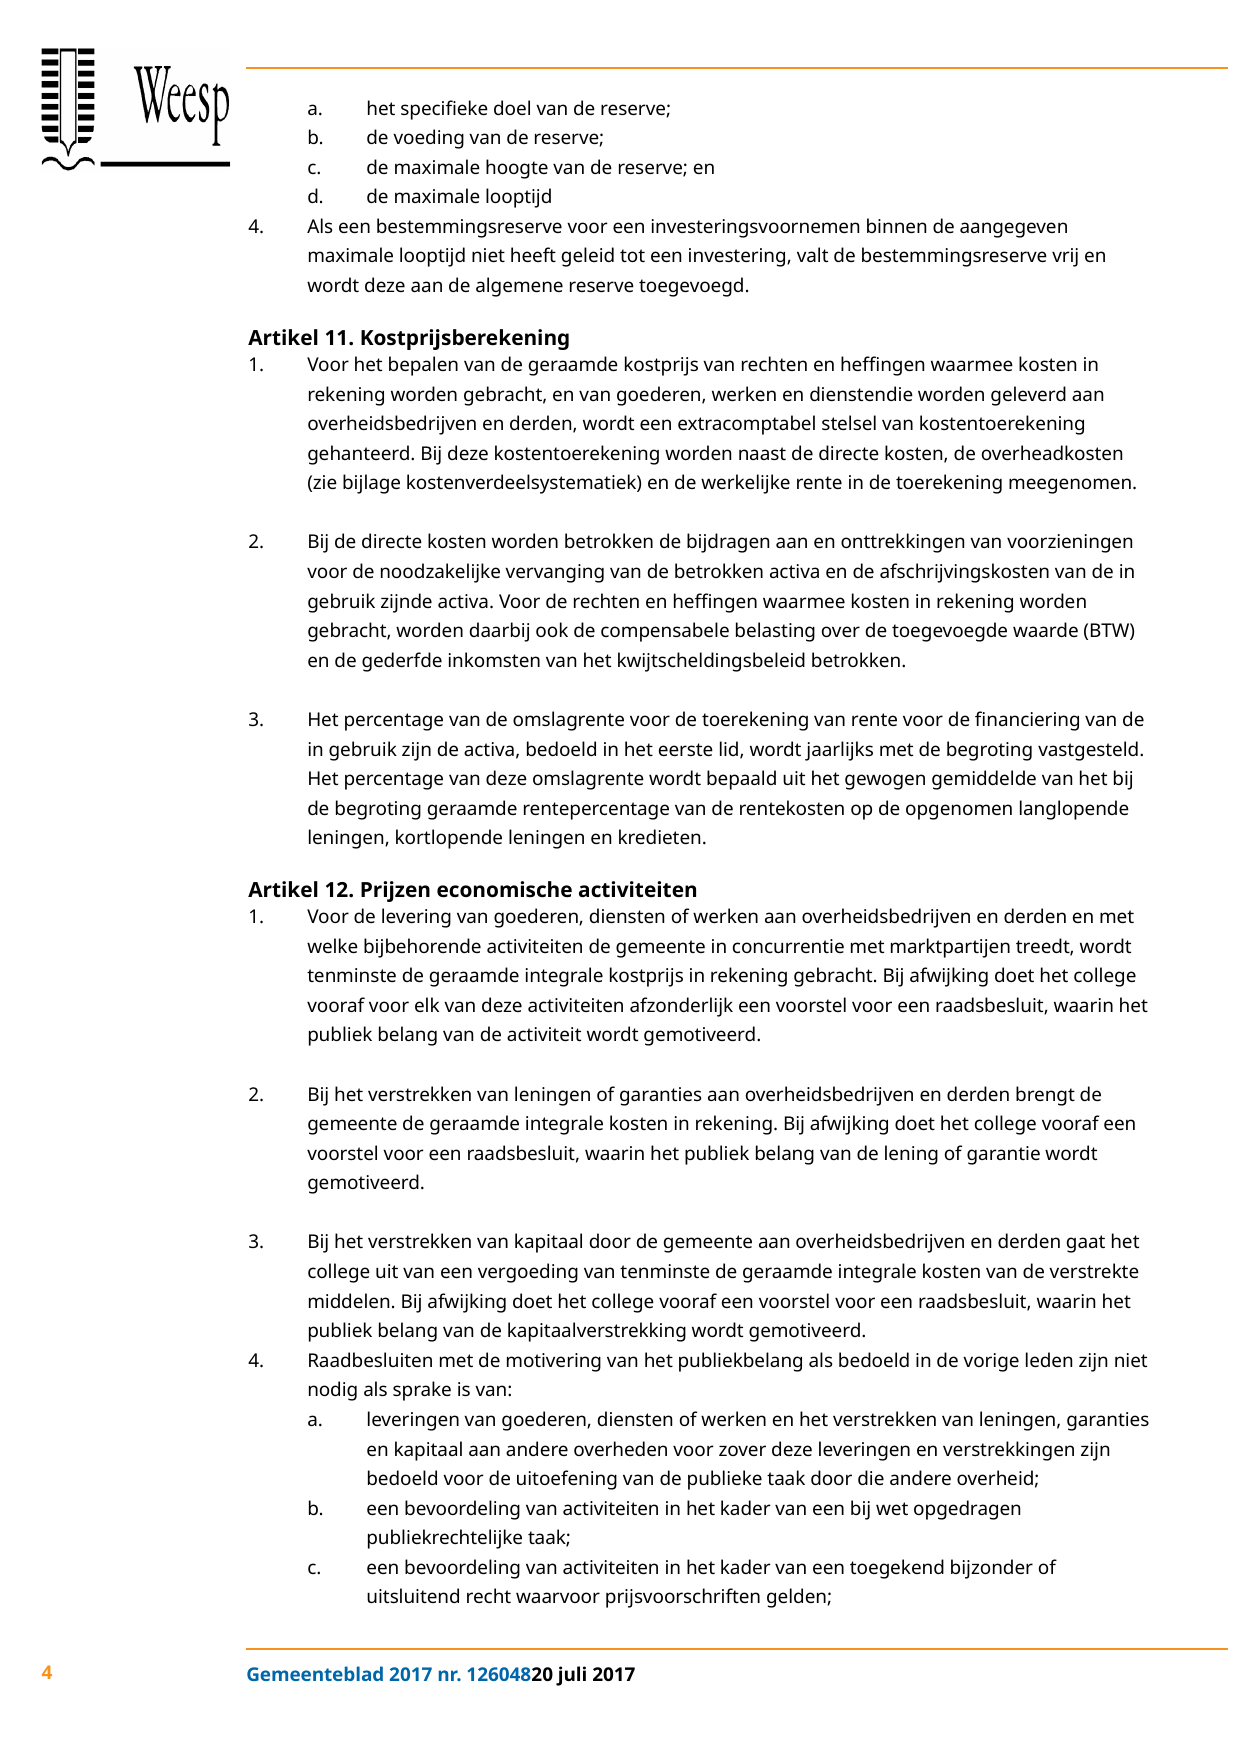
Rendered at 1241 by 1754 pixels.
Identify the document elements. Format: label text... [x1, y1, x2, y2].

list Bij het verstrekken van leningen of garanties aan overheidsbedrijven en derden brengt de gemeente de geraamde integrale kosten in rekening. Bij afwijking doet het college vooraf een voorstel voor een raadsbesluit, waarin het publiek belang van de lening of garantie wordt gemotiveerd. [248, 1081, 1152, 1195]
text Artikel 11. Kostprijsberekening [248, 323, 1152, 351]
list een bevoordeling van activiteiten in het kader van een toegekend bijzonder of uitsluitend recht waarvoor prijsvoorschriften gelden; [307, 1554, 1152, 1609]
list de maximale looptijd [307, 183, 1152, 209]
list Raadbesluiten met de motivering van het publiekbelang als bedoeld in de vorige leden zijn niet nodig als sprake is van: [248, 1347, 1152, 1402]
picture [41, 47, 231, 172]
list een bevoordeling van activiteiten in het kader van een bij wet opgedragen publiekrechtelijke taak; [307, 1495, 1152, 1550]
list leveringen van goederen, diensten of werken en het verstrekken van leningen, garanties en kapitaal aan andere overheden voor zover deze leveringen en verstrekkingen zijn bedoeld voor de uitoefening van de publieke taak door die andere overheid; [307, 1406, 1152, 1491]
list Als een bestemmingsreserve voor een investeringsvoornemen binnen de aangegeven maximale looptijd niet heeft geleid tot een investering, valt de bestemmingsreserve vrij en wordt deze aan de algemene reserve toegevoegd. [248, 213, 1152, 298]
text Artikel 12. Prijzen economische activiteiten [248, 875, 1152, 903]
list Voor het bepalen van de geraamde kostprijs van rechten en heffingen waarmee kosten in rekening worden gebracht, en van goederen, werken en dienstendie worden geleverd aan overheidsbedrijven en derden, wordt een extracomptabel stelsel van kostentoerekening gehanteerd. Bij deze kostentoerekening worden naast de directe kosten, de overheadkosten (zie bijlage kostenverdeelsystematiek) en de werkelijke rente in de toerekening meegenomen. [248, 351, 1152, 495]
list Voor de levering van goederen, diensten of werken aan overheidsbedrijven en derden en met welke bijbehorende activiteiten de gemeente in concurrentie met marktpartijen treedt, wordt tenminste de geraamde integrale kostprijs in rekening gebracht. Bij afwijking doet het college vooraf voor elk van deze activiteiten afzonderlijk een voorstel voor een raadsbesluit, waarin het publiek belang van de activiteit wordt gemotiveerd. [248, 903, 1152, 1047]
list Bij het verstrekken van kapitaal door de gemeente aan overheidsbedrijven en derden gaat het college uit van een vergoeding van tenminste de geraamde integrale kosten van de verstrekte middelen. Bij afwijking doet het college vooraf een voorstel voor een raadsbesluit, waarin het publiek belang van de kapitaalverstrekking wordt gemotiveerd. [248, 1229, 1152, 1343]
list Het percentage van de omslagrente voor de toerekening van rente voor de financiering van de in gebruik zijn de activa, bedoeld in het eerste lid, wordt jaarlijks met de begroting vastgesteld. Het percentage van deze omslagrente wordt bepaald uit het gewogen gemiddelde van het bij de begroting geraamde rentepercentage van de rentekosten op de opgenomen langlopende leningen, kortlopende leningen en kredieten. [248, 706, 1152, 850]
list de voeding van de reserve; [307, 124, 1152, 150]
list het specifieke doel van de reserve; [307, 95, 1152, 121]
list Bij de directe kosten worden betrokken de bijdragen aan en onttrekkingen van voorzieningen voor de noodzakelijke vervanging van de betrokken activa en de afschrijvingskosten van de in gebruik zijnde activa. Voor de rechten en heffingen waarmee kosten in rekening worden gebracht, worden daarbij ook de compensabele belasting over de toegevoegde waarde (BTW) en de gederfde inkomsten van het kwijtscheldingsbeleid betrokken. [248, 529, 1152, 673]
list de maximale hoogte van de reserve; en [307, 154, 1152, 180]
